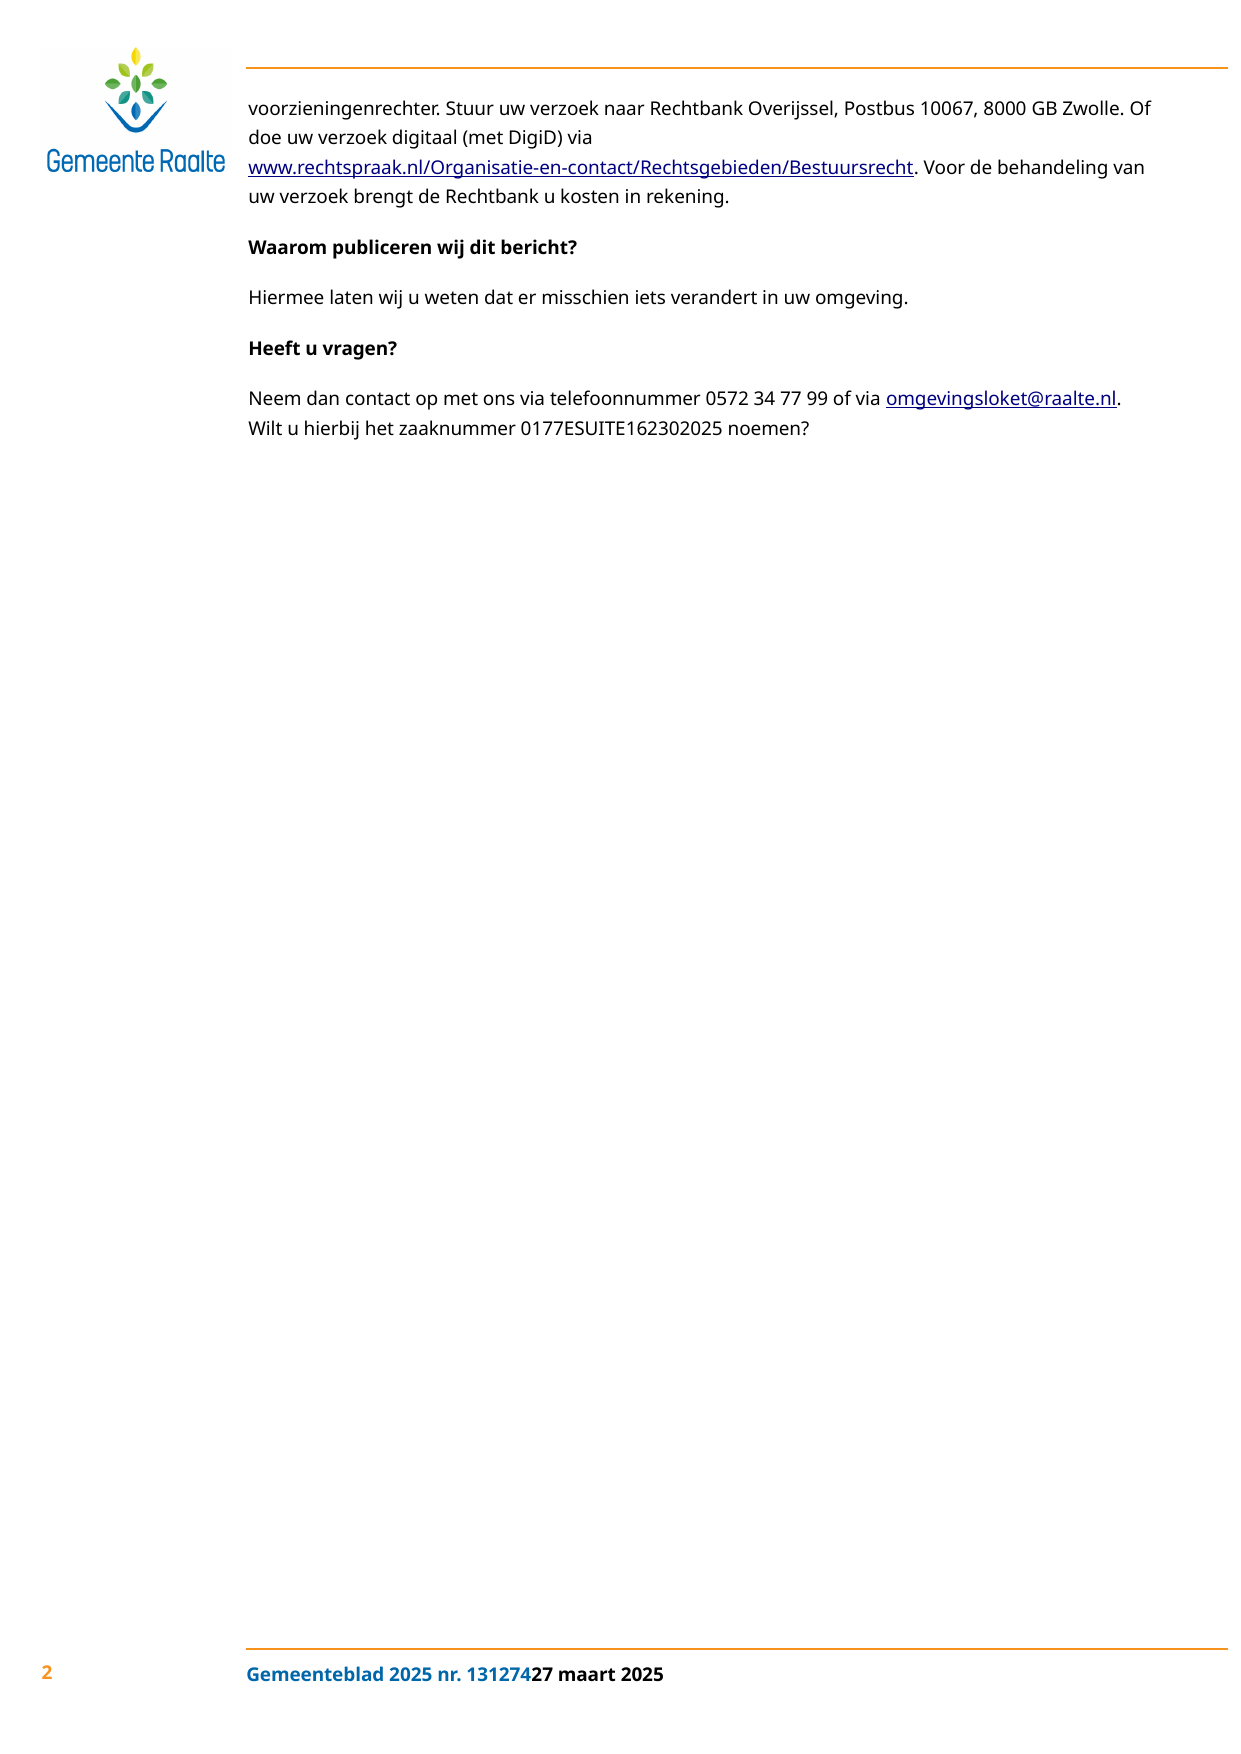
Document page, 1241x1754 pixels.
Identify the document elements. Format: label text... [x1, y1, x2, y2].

text Hiermee laten wij u weten dat er misschien iets verandert in uw omgeving. [248, 284, 1152, 310]
text Neem dan contact op met ons via telefoonnummer 0572 34 77 99 of via omgevingsloket@raalte.nl. Wilt u hierbij het zaaknummer 0177ESUITE162302025 noemen? [248, 385, 1152, 441]
text voorzieningenrechter. Stuur uw verzoek naar Rechtbank Overijssel, Postbus 10067, 8000 GB Zwolle. Of doe uw verzoek digitaal (met DigiD) via www.rechtspraak.nl/Organisatie-en-contact/Rechtsgebieden/Bestuursrecht. Voor de behandeling van uw verzoek brengt de Rechtbank u kosten in rekening. [248, 95, 1152, 209]
text Heeft u vragen? [248, 335, 1152, 361]
picture [41, 47, 231, 172]
text Waarom publiceren wij dit bericht? [248, 234, 1152, 260]
